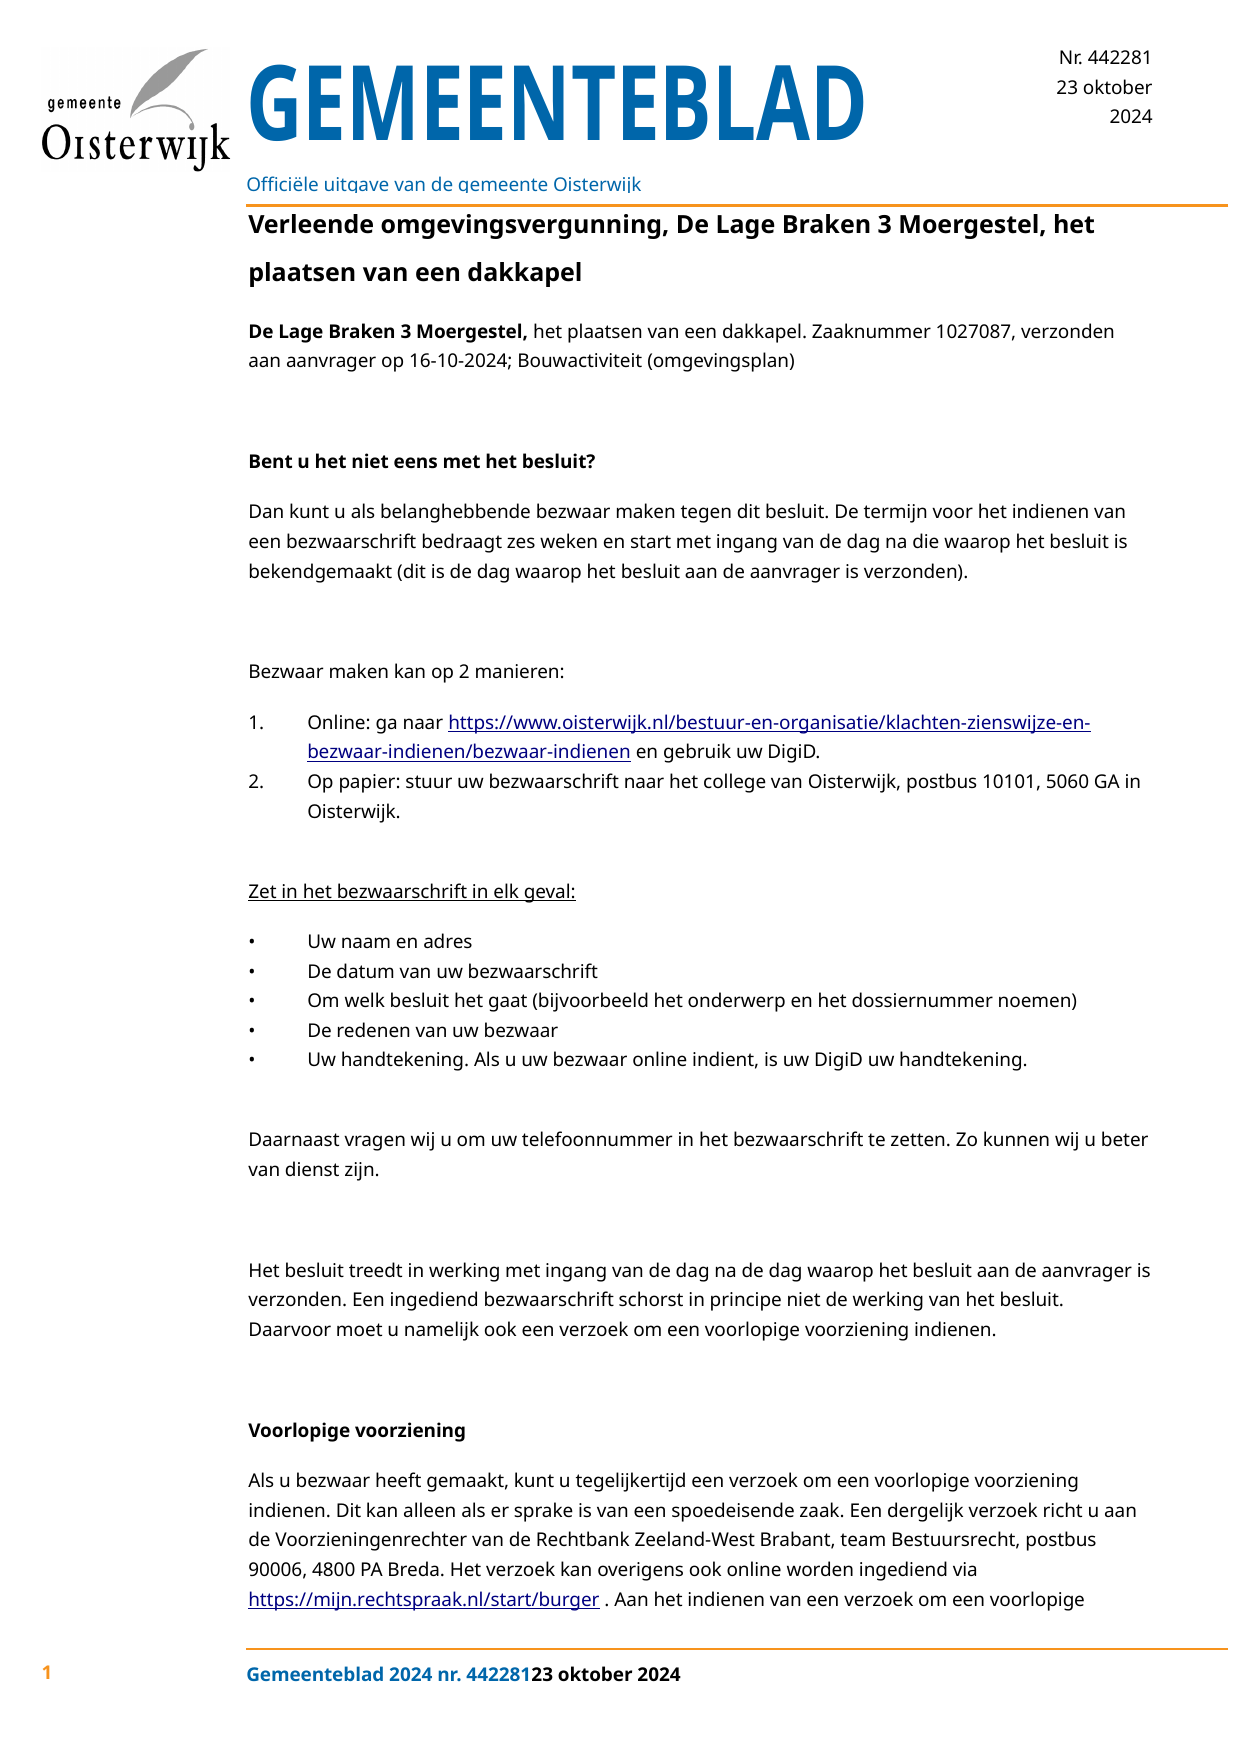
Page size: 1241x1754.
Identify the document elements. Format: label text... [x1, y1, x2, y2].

list Uw handtekening. Als u uw bezwaar online indient, is uw DigiD uw handtekening. [248, 1047, 1152, 1072]
text Verleende omgevingsvergunning, De Lage Braken 3 Moergestel, het plaatsen van een dakkapel [248, 207, 1152, 288]
list Om welk besluit het gaat (bijvoorbeeld het onderwerp en het dossiernummer noemen) [248, 987, 1152, 1013]
text De Lage Braken 3 Moergestel, het plaatsen van een dakkapel. Zaaknummer 1027087, verzonden aan aanvrager op 16-10-2024; Bouwactiviteit (omgevingsplan) [248, 318, 1152, 373]
text Voorlopige voorziening [248, 1417, 1152, 1443]
text Dan kunt u als belanghebbende bezwaar maken tegen dit besluit. De termijn voor het indienen van een bezwaarschrift bedraagt zes weken en start met ingang van de dag na die waarop het besluit is bekendgemaakt (dit is de dag waarop het besluit aan de aanvrager is verzonden). [248, 499, 1152, 584]
list De datum van uw bezwaarschrift [248, 958, 1152, 984]
text Zet in het bezwaarschrift in elk geval: [248, 878, 1152, 904]
list Op papier: stuur uw bezwaarschrift naar het college van Oisterwijk, postbus 10101, 5060 GA in Oisterwijk. [248, 768, 1152, 824]
list De redenen van uw bezwaar [248, 1017, 1152, 1043]
list Online: ga naar https://www.oisterwijk.nl/bestuur-en-organisatie/klachten-zienswijze-en-bezwaar-indienen/bezwaar-indienen en gebruik uw DigiD. [248, 709, 1152, 764]
text Bent u het niet eens met het besluit? [248, 448, 1152, 474]
text Als u bezwaar heeft gemaakt, kunt u tegelijkertijd een verzoek om een voorlopige voorziening indienen. Dit kan alleen als er sprake is van een spoedeisende zaak. Een dergelijk verzoek richt u aan de Voorzieningenrechter van de Rechtbank Zeeland-West Brabant, team Bestuursrecht, postbus 90006, 4800 PA Breda. Het verzoek kan overigens ook online worden ingediend via https://mijn.rechtspraak.nl/start/burger . Aan het indienen van een verzoek om een voorlopige [248, 1467, 1152, 1612]
picture [41, 47, 231, 172]
list Uw naam en adres [248, 928, 1152, 954]
text Bezwaar maken kan op 2 manieren: [248, 659, 1152, 684]
text Daarnaast vragen wij u om uw telefoonnummer in het bezwaarschrift te zetten. Zo kunnen wij u beter van dienst zijn. [248, 1127, 1152, 1182]
text Het besluit treedt in werking met ingang van de dag na de dag waarop het besluit aan de aanvrager is verzonden. Een ingediend bezwaarschrift schorst in principe niet de werking van het besluit. Daarvoor moet u namelijk ook een verzoek om een voorlopige voorziening indienen. [248, 1257, 1152, 1342]
